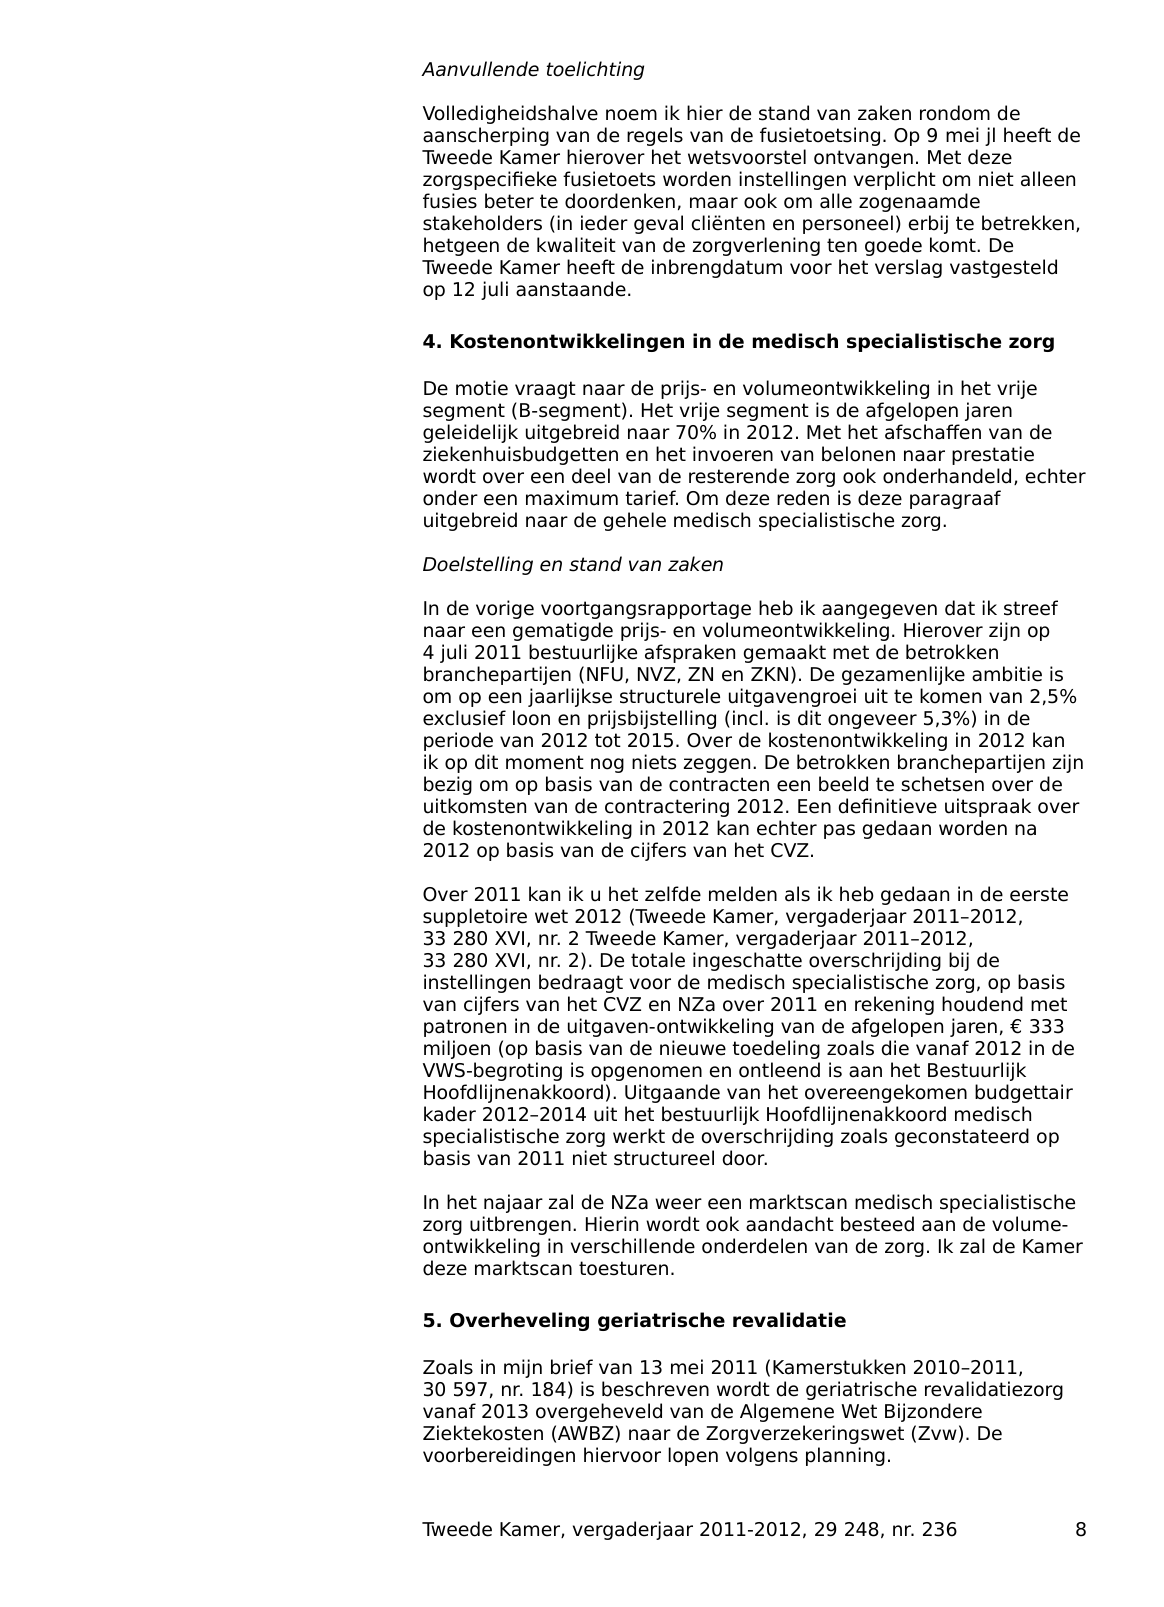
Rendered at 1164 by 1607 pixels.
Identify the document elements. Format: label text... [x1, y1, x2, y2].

text De motie vraagt naar de prijs- en volumeontwikkeling in het vrije segment (B-segment). Het vrije segment is de afgelopen jaren geleidelijk uitgebreid naar 70% in 2012. Met het afschaffen van de ziekenhuisbudgetten en het invoeren van belonen naar prestatie wordt over een deel van de resterende zorg ook onderhandeld, echter onder een maximum tarief. Om deze reden is deze paragraaf uitgebreid naar de gehele medisch specialistische zorg. [422, 378, 1087, 532]
text In het najaar zal de NZa weer een marktscan medisch specialistische zorg uitbrengen. Hierin wordt ook aandacht besteed aan de volume-ontwikkeling in verschillende onderdelen van de zorg. Ik zal de Kamer deze marktscan toesturen. [422, 1192, 1087, 1280]
subtitle Doelstelling en stand van zaken [422, 554, 1087, 576]
text Zoals in mijn brief van 13 mei 2011 (Kamerstukken 2010–2011, 30 597, nr. 184) is beschreven wordt de geriatrische revalidatiezorg vanaf 2013 overgeheveld van de Algemene Wet Bijzondere Ziektekosten (AWBZ) naar de Zorgverzekeringswet (Zvw). De voorbereidingen hiervoor lopen volgens planning. [422, 1357, 1087, 1467]
subtitle 5. Overheveling geriatrische revalidatie [422, 1310, 1087, 1332]
text Volledigheidshalve noem ik hier de stand van zaken rondom de aanscherping van de regels van de fusietoetsing. Op 9 mei jl heeft de Tweede Kamer hierover het wetsvoorstel ontvangen. Met deze zorgspecifieke fusietoets worden instellingen verplicht om niet alleen fusies beter te doordenken, maar ook om alle zogenaamde stakeholders (in ieder geval cliënten en personeel) erbij te betrekken, hetgeen de kwaliteit van de zorgverlening ten goede komt. De Tweede Kamer heeft de inbrengdatum voor het verslag vastgesteld op 12 juli aanstaande. [422, 103, 1087, 301]
subtitle 4. Kostenontwikkelingen in de medisch specialistische zorg [422, 331, 1087, 353]
subtitle Aanvullende toelichting [422, 59, 1087, 81]
text Over 2011 kan ik u het zelfde melden als ik heb gedaan in de eerste suppletoire wet 2012 (Tweede Kamer, vergaderjaar 2011–2012, 33 280 XVI, nr. 2 Tweede Kamer, vergaderjaar 2011–2012, 33 280 XVI, nr. 2). De totale ingeschatte overschrijding bij de instellingen bedraagt voor de medisch specialistische zorg, op basis van cijfers van het CVZ en NZa over 2011 en rekening houdend met patronen in de uitgaven-ontwikkeling van de afgelopen jaren, € 333 miljoen (op basis van de nieuwe toedeling zoals die vanaf 2012 in de VWS-begroting is opgenomen en ontleend is aan het Bestuurlijk Hoofdlijnenakkoord). Uitgaande van het overeengekomen budgettair kader 2012–2014 uit het bestuurlijk Hoofdlijnenakkoord medisch specialistische zorg werkt de overschrijding zoals geconstateerd op basis van 2011 niet structureel door. [422, 884, 1087, 1170]
text In de vorige voortgangsrapportage heb ik aangegeven dat ik streef naar een gematigde prijs- en volumeontwikkeling. Hierover zijn op 4 juli 2011 bestuurlijke afspraken gemaakt met de betrokken branchepartijen (NFU, NVZ, ZN en ZKN). De gezamenlijke ambitie is om op een jaarlijkse structurele uitgavengroei uit te komen van 2,5% exclusief loon en prijsbijstelling (incl. is dit ongeveer 5,3%) in de periode van 2012 tot 2015. Over de kostenontwikkeling in 2012 kan ik op dit moment nog niets zeggen. De betrokken branchepartijen zijn bezig om op basis van de contracten een beeld te schetsen over de uitkomsten van de contractering 2012. Een definitieve uitspraak over de kostenontwikkeling in 2012 kan echter pas gedaan worden na 2012 op basis van de cijfers van het CVZ. [422, 598, 1087, 862]
